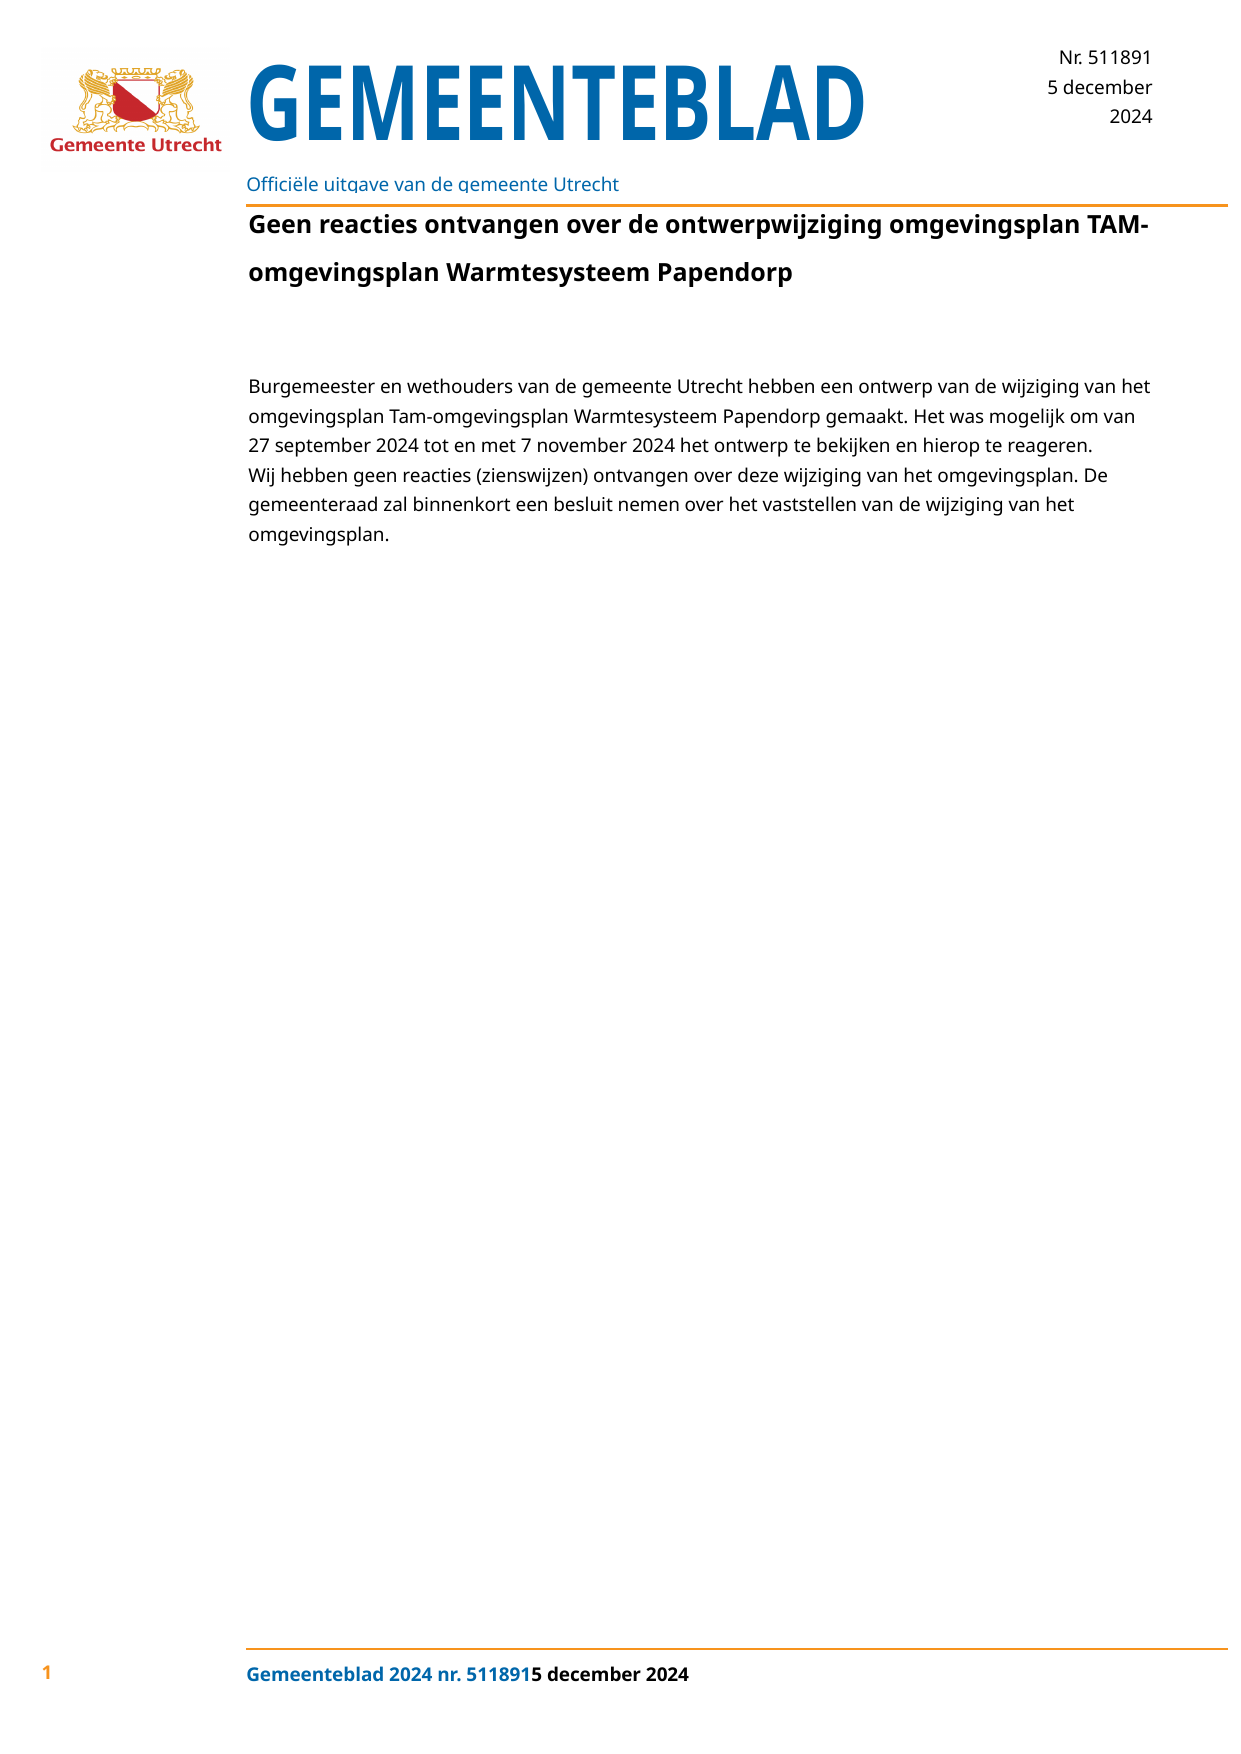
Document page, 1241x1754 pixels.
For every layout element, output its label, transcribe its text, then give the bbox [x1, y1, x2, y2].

text Wij hebben geen reacties (zienswijzen) ontvangen over deze wijziging van het omgevingsplan. De gemeenteraad zal binnenkort een besluit nemen over het vaststellen van de wijziging van het omgevingsplan. [248, 462, 1152, 547]
text Geen reacties ontvangen over de ontwerpwijziging omgevingsplan TAM-omgevingsplan Warmtesysteem Papendorp [248, 207, 1152, 288]
text Burgemeester en wethouders van de gemeente Utrecht hebben een ontwerp van de wijziging van het omgevingsplan Tam-omgevingsplan Warmtesysteem Papendorp gemaakt. Het was mogelijk om van 27 september 2024 tot en met 7 november 2024 het ontwerp te bekijken en hierop te reageren. [248, 373, 1152, 458]
picture [41, 47, 231, 172]
